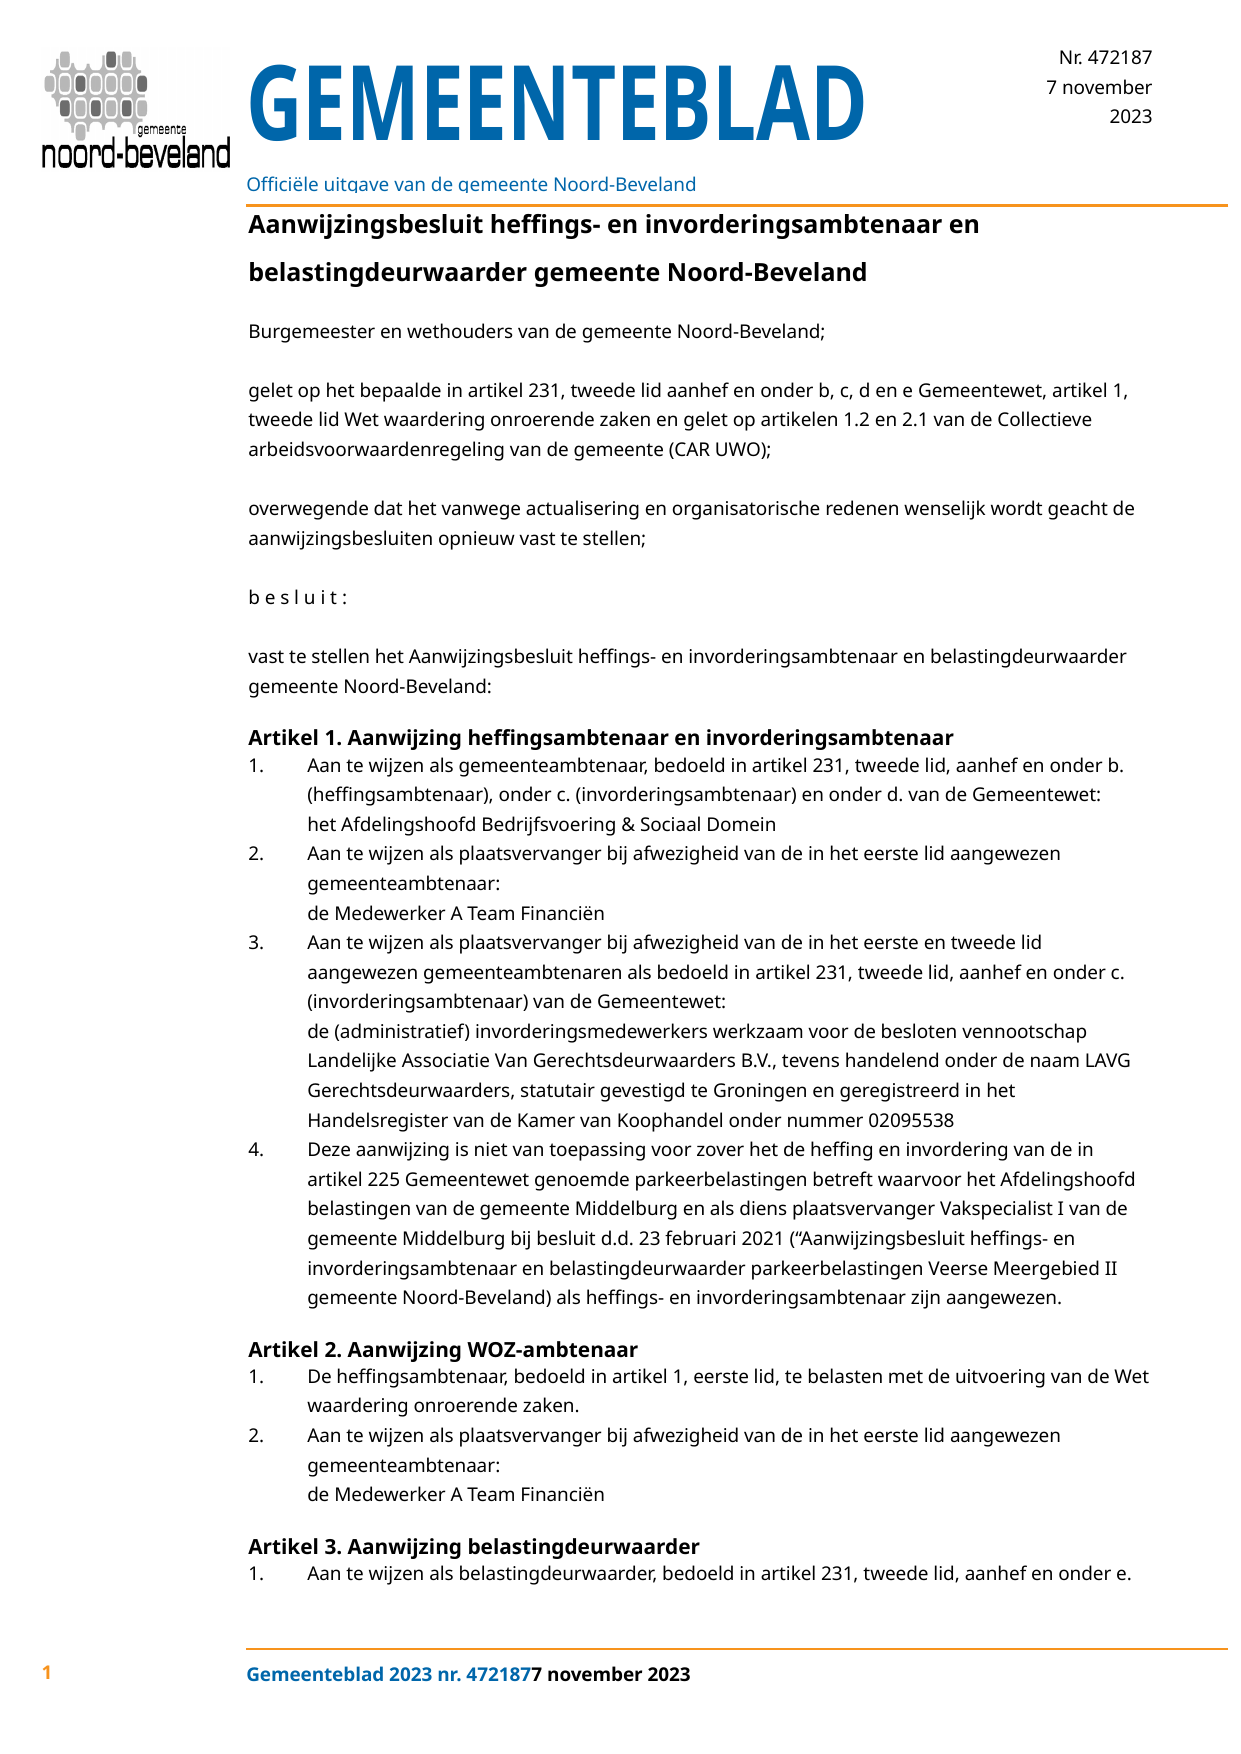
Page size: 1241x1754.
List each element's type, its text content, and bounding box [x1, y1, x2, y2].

text overwegende dat het vanwege actualisering en organisatorische redenen wenselijk wordt geacht de aanwijzingsbesluiten opnieuw vast te stellen; [248, 495, 1152, 551]
picture [41, 47, 231, 172]
text Aanwijzingsbesluit heffings- en invorderingsambtenaar en belastingdeurwaarder gemeente Noord-Beveland [248, 207, 1152, 288]
list het Afdelingshoofd Bedrijfsvoering & Sociaal Domein [248, 811, 1152, 837]
text b e s l u i t : [248, 584, 1152, 610]
list Aan te wijzen als belastingdeurwaarder, bedoeld in artikel 231, tweede lid, aanhef en onder e. [248, 1560, 1152, 1586]
text gelet op het bepaalde in artikel 231, tweede lid aanhef en onder b, c, d en e Gemeentewet, artikel 1, tweede lid Wet waardering onroerende zaken en gelet op artikelen 1.2 en 2.1 van de Collectieve arbeidsvoorwaardenregeling van de gemeente (CAR UWO); [248, 377, 1152, 462]
text Burgemeester en wethouders van de gemeente Noord-Beveland; [248, 318, 1152, 344]
list De heffingsambtenaar, bedoeld in artikel 1, eerste lid, te belasten met de uitvoering van de Wet waardering onroerende zaken. [248, 1363, 1152, 1418]
text Artikel 3. Aanwijzing belastingdeurwaarder [248, 1532, 1152, 1560]
list de Medewerker A Team Financiën [248, 900, 1152, 925]
text vast te stellen het Aanwijzingsbesluit heffings- en invorderingsambtenaar en belastingdeurwaarder gemeente Noord-Beveland: [248, 643, 1152, 699]
list Deze aanwijzing is niet van toepassing voor zover het de heffing en invordering van de in artikel 225 Gemeentewet genoemde parkeerbelastingen betreft waarvoor het Afdelingshoofd belastingen van de gemeente Middelburg en als diens plaatsvervanger Vakspecialist I van de gemeente Middelburg bij besluit d.d. 23 februari 2021 (“Aanwijzingsbesluit heffings- en invorderingsambtenaar en belastingdeurwaarder parkeerbelastingen Veerse Meergebied II gemeente Noord-Beveland) als heffings- en invorderingsambtenaar zijn aangewezen. [248, 1136, 1152, 1310]
list de Medewerker A Team Financiën [248, 1481, 1152, 1507]
text Artikel 1. Aanwijzing heffingsambtenaar en invorderingsambtenaar [248, 723, 1152, 752]
list de (administratief) invorderingsmedewerkers werkzaam voor de besloten vennootschap Landelijke Associatie Van Gerechtsdeurwaarders B.V., tevens handelend onder de naam LAVG Gerechtsdeurwaarders, statutair gevestigd te Groningen en geregistreerd in het Handelsregister van de Kamer van Koophandel onder nummer 02095538 [248, 1018, 1152, 1132]
list Aan te wijzen als plaatsvervanger bij afwezigheid van de in het eerste en tweede lid aangewezen gemeenteambtenaren als bedoeld in artikel 231, tweede lid, aanhef en onder c. (invorderingsambtenaar) van de Gemeentewet: [248, 929, 1152, 1014]
list Aan te wijzen als gemeenteambtenaar, bedoeld in artikel 231, tweede lid, aanhef en onder b. (heffingsambtenaar), onder c. (invorderingsambtenaar) en onder d. van de Gemeentewet: [248, 752, 1152, 807]
list Aan te wijzen als plaatsvervanger bij afwezigheid van de in het eerste lid aangewezen gemeenteambtenaar: [248, 1422, 1152, 1478]
list Aan te wijzen als plaatsvervanger bij afwezigheid van de in het eerste lid aangewezen gemeenteambtenaar: [248, 841, 1152, 896]
text Artikel 2. Aanwijzing WOZ-ambtenaar [248, 1335, 1152, 1363]
